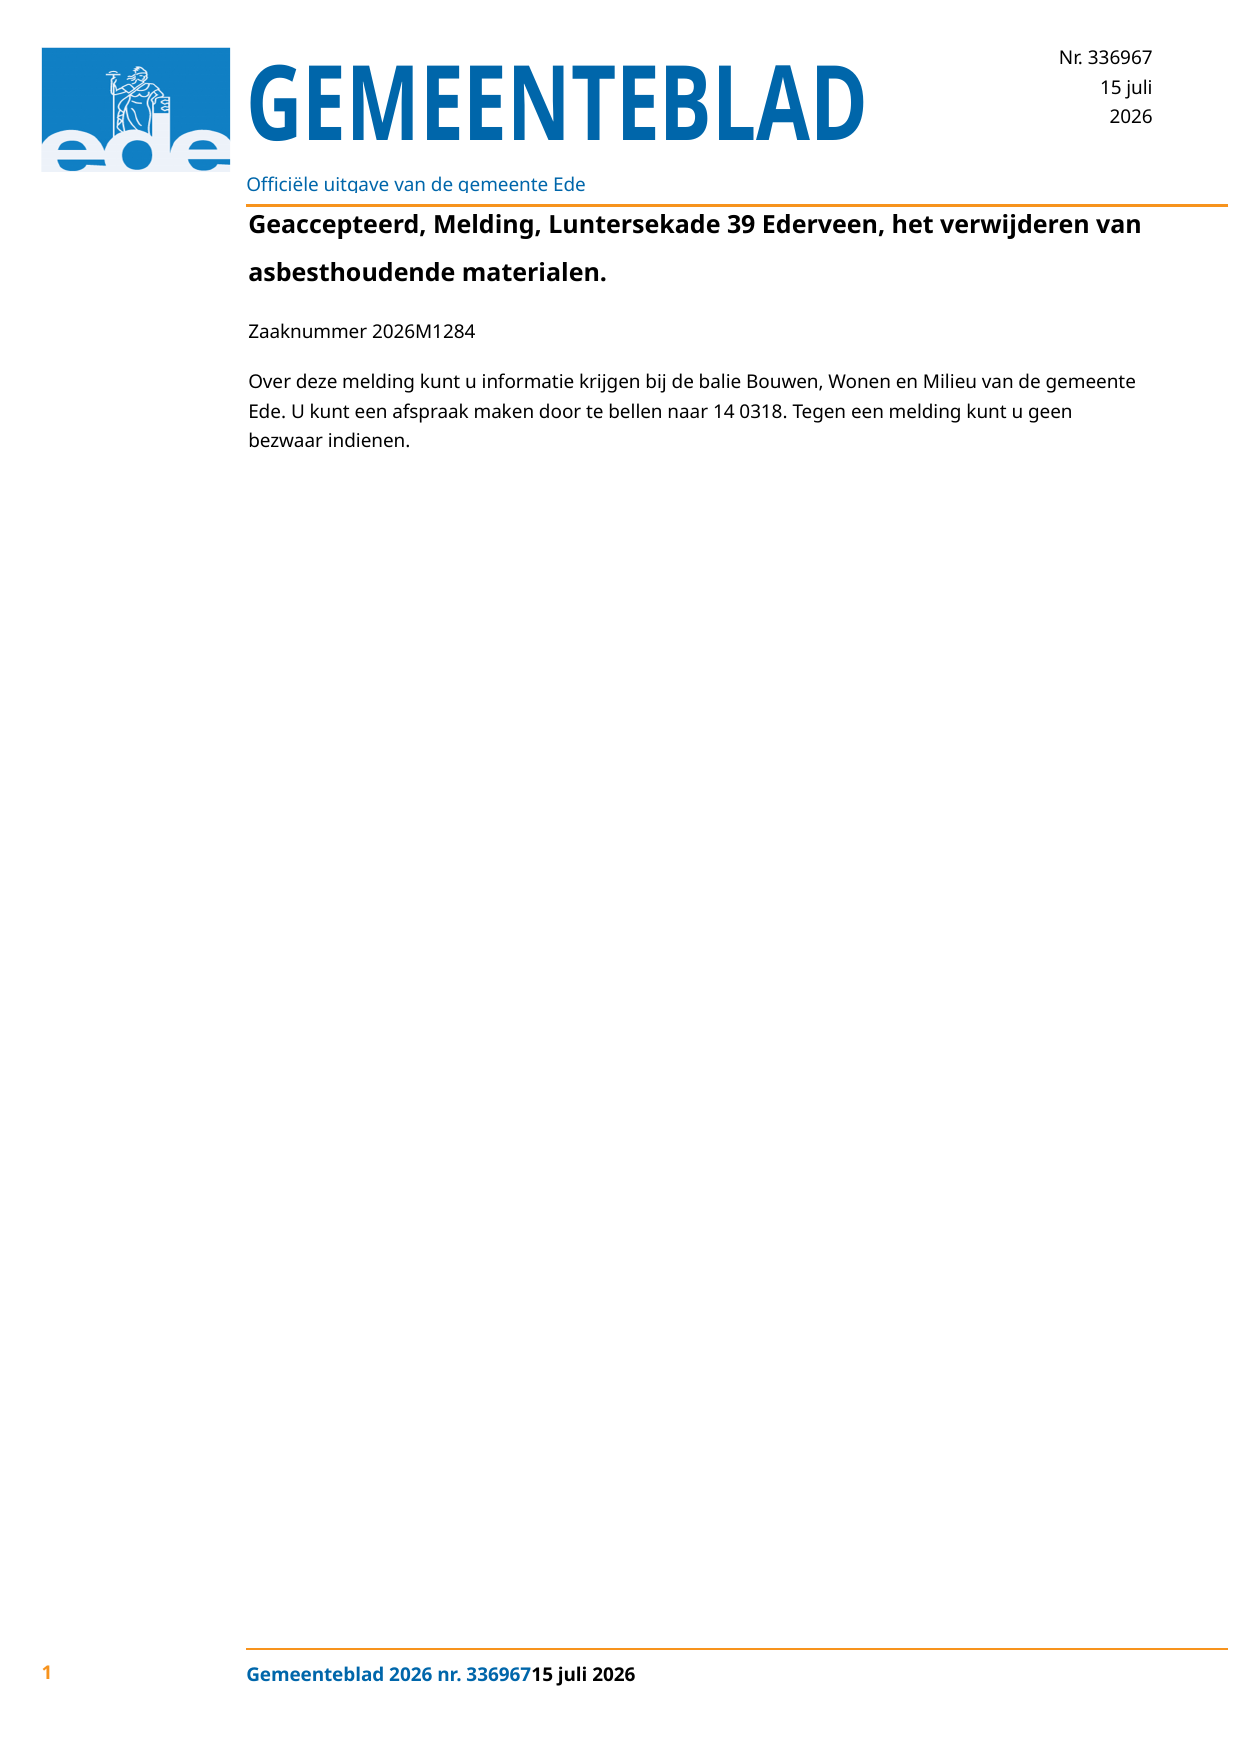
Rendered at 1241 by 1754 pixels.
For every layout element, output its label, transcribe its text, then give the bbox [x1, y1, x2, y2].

text Zaaknummer 2026M1284 [248, 318, 1152, 344]
text Geaccepteerd, Melding, Luntersekade 39 Ederveen, het verwijderen van asbesthoudende materialen. [248, 207, 1152, 288]
picture [41, 47, 231, 172]
text Over deze melding kunt u informatie krijgen bij de balie Bouwen, Wonen en Milieu van de gemeente Ede. U kunt een afspraak maken door te bellen naar 14 0318. Tegen een melding kunt u geen bezwaar indienen. [248, 368, 1152, 453]
